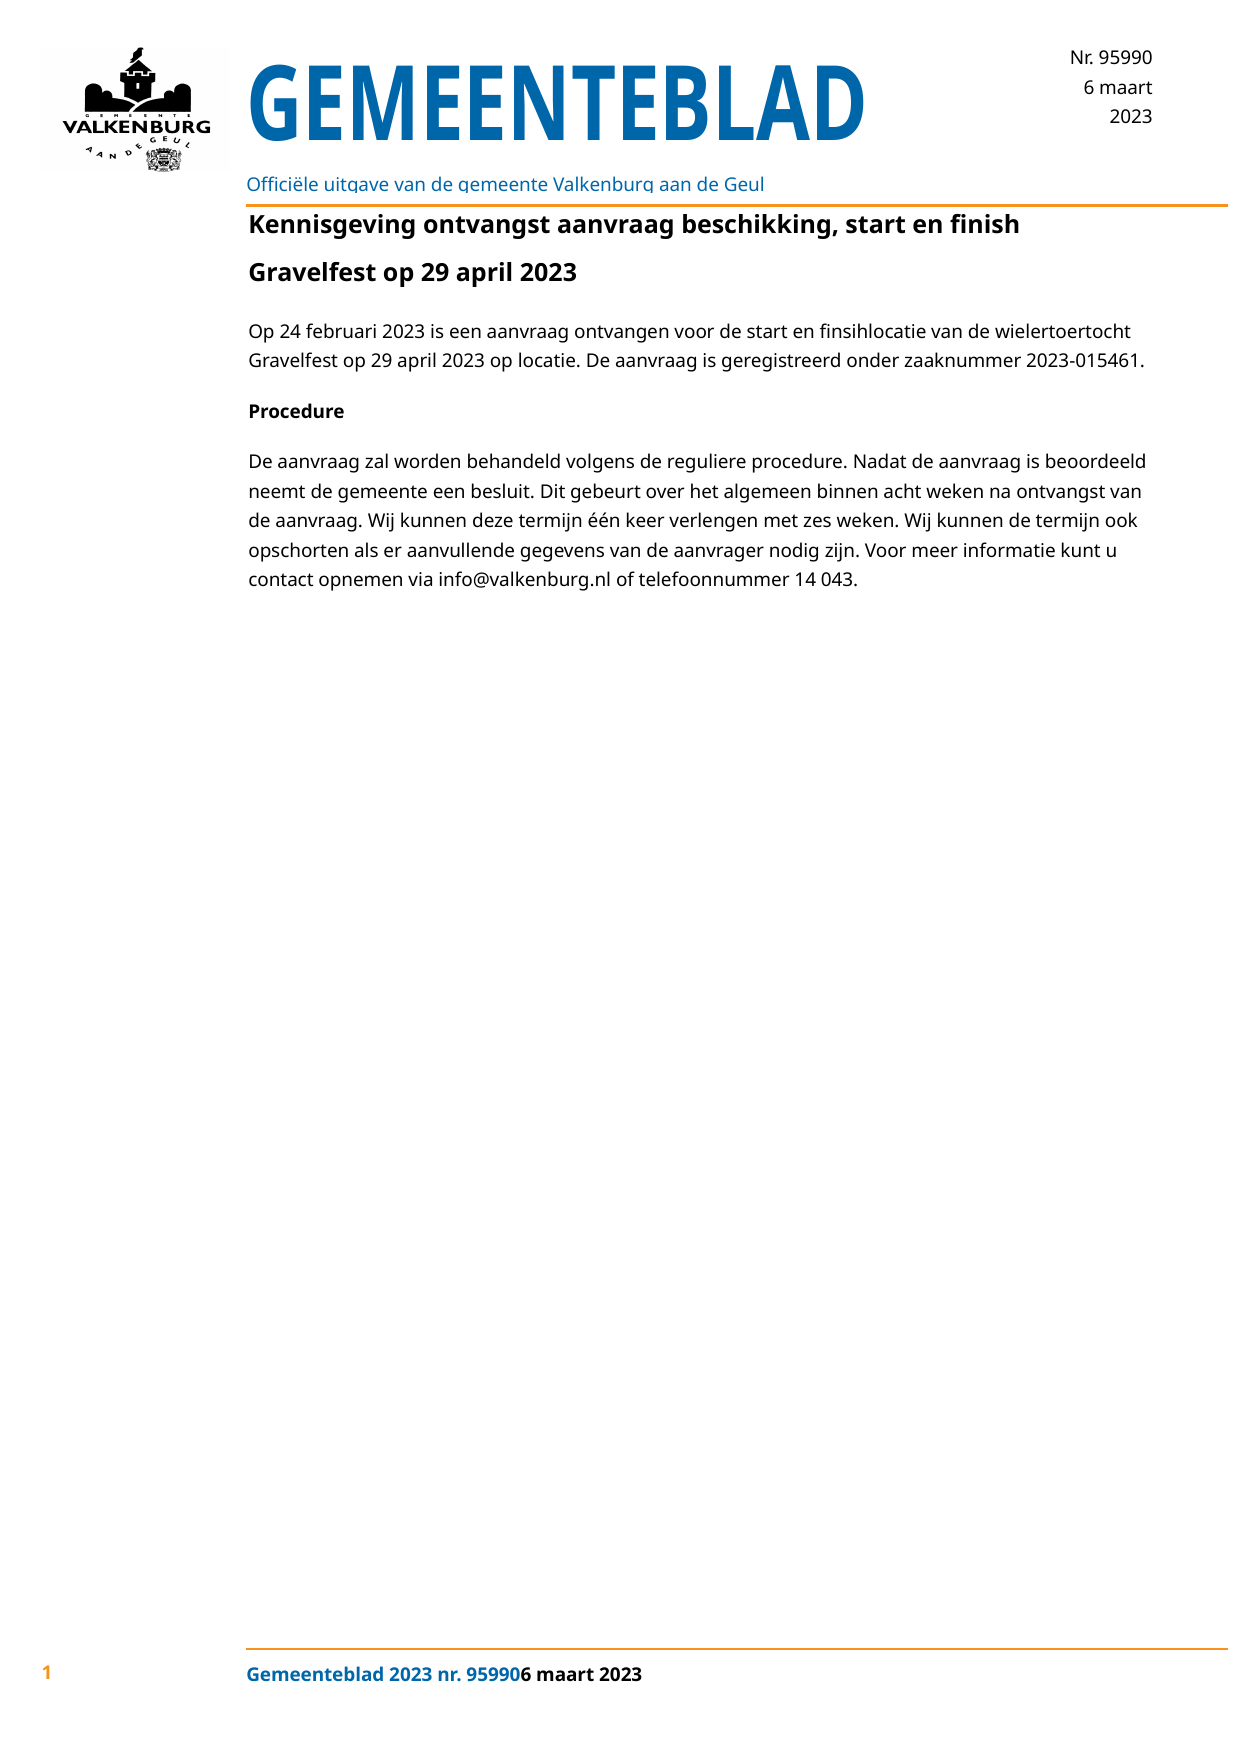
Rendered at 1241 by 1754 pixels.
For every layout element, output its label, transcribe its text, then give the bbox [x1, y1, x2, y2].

text De aanvraag zal worden behandeld volgens de reguliere procedure. Nadat de aanvraag is beoordeeld neemt de gemeente een besluit. Dit gebeurt over het algemeen binnen acht weken na ontvangst van de aanvraag. Wij kunnen deze termijn één keer verlengen met zes weken. Wij kunnen de termijn ook opschorten als er aanvullende gegevens van de aanvrager nodig zijn. Voor meer informatie kunt u contact opnemen via info@valkenburg.nl of telefoonnummer 14 043. [248, 448, 1152, 592]
text Op 24 februari 2023 is een aanvraag ontvangen voor de start en finsihlocatie van de wielertoertocht Gravelfest op 29 april 2023 op locatie. De aanvraag is geregistreerd onder zaaknummer 2023-015461. [248, 318, 1152, 373]
picture [41, 47, 231, 172]
text Procedure [248, 398, 1152, 424]
text Kennisgeving ontvangst aanvraag beschikking, start en finish Gravelfest op 29 april 2023 [248, 207, 1152, 288]
